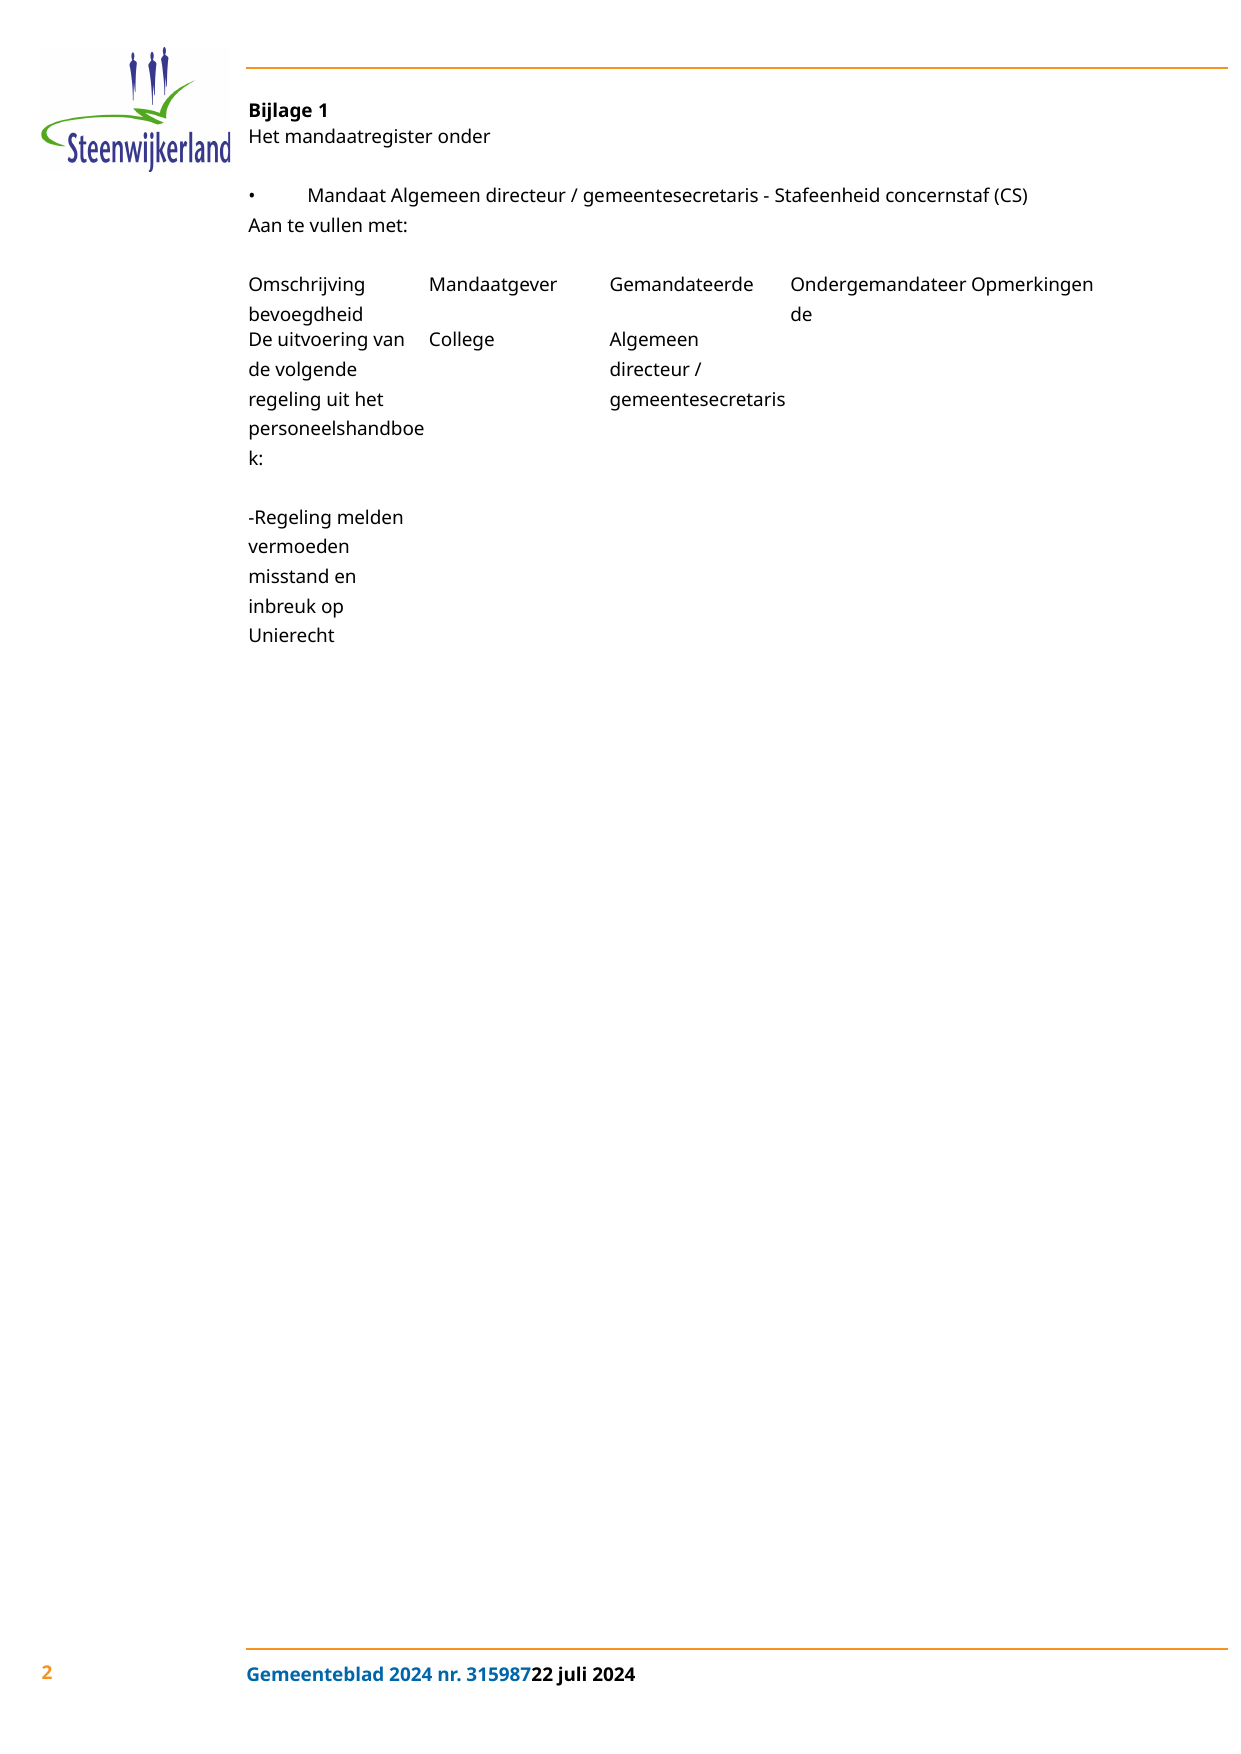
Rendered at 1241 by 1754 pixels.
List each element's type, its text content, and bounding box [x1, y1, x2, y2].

text Aan te vullen met: [248, 212, 1152, 238]
table_header Mandaatgever [429, 271, 609, 327]
list Mandaat Algemeen directeur / gemeentesecretaris - Stafeenheid concernstaf (CS) [248, 182, 1152, 208]
table_cell [790, 327, 971, 648]
table_cell De uitvoering van de volgende regeling uit het personeelshandboek: -Regeling melden vermoeden misstand en inbreuk op Unierecht [248, 327, 429, 648]
table_cell College [429, 327, 609, 648]
table_cell [971, 327, 1152, 648]
table_header Opmerkingen [971, 271, 1152, 327]
text Het mandaatregister onder [248, 123, 1152, 149]
picture [41, 47, 231, 172]
table_header Gemandateerde [609, 271, 790, 327]
table_header Ondergemandateerde [790, 271, 971, 327]
table_header Omschrijving bevoegdheid [248, 271, 429, 327]
table_cell Algemeen directeur / gemeentesecretaris [609, 327, 790, 648]
text Bijlage 1 [248, 95, 1152, 123]
